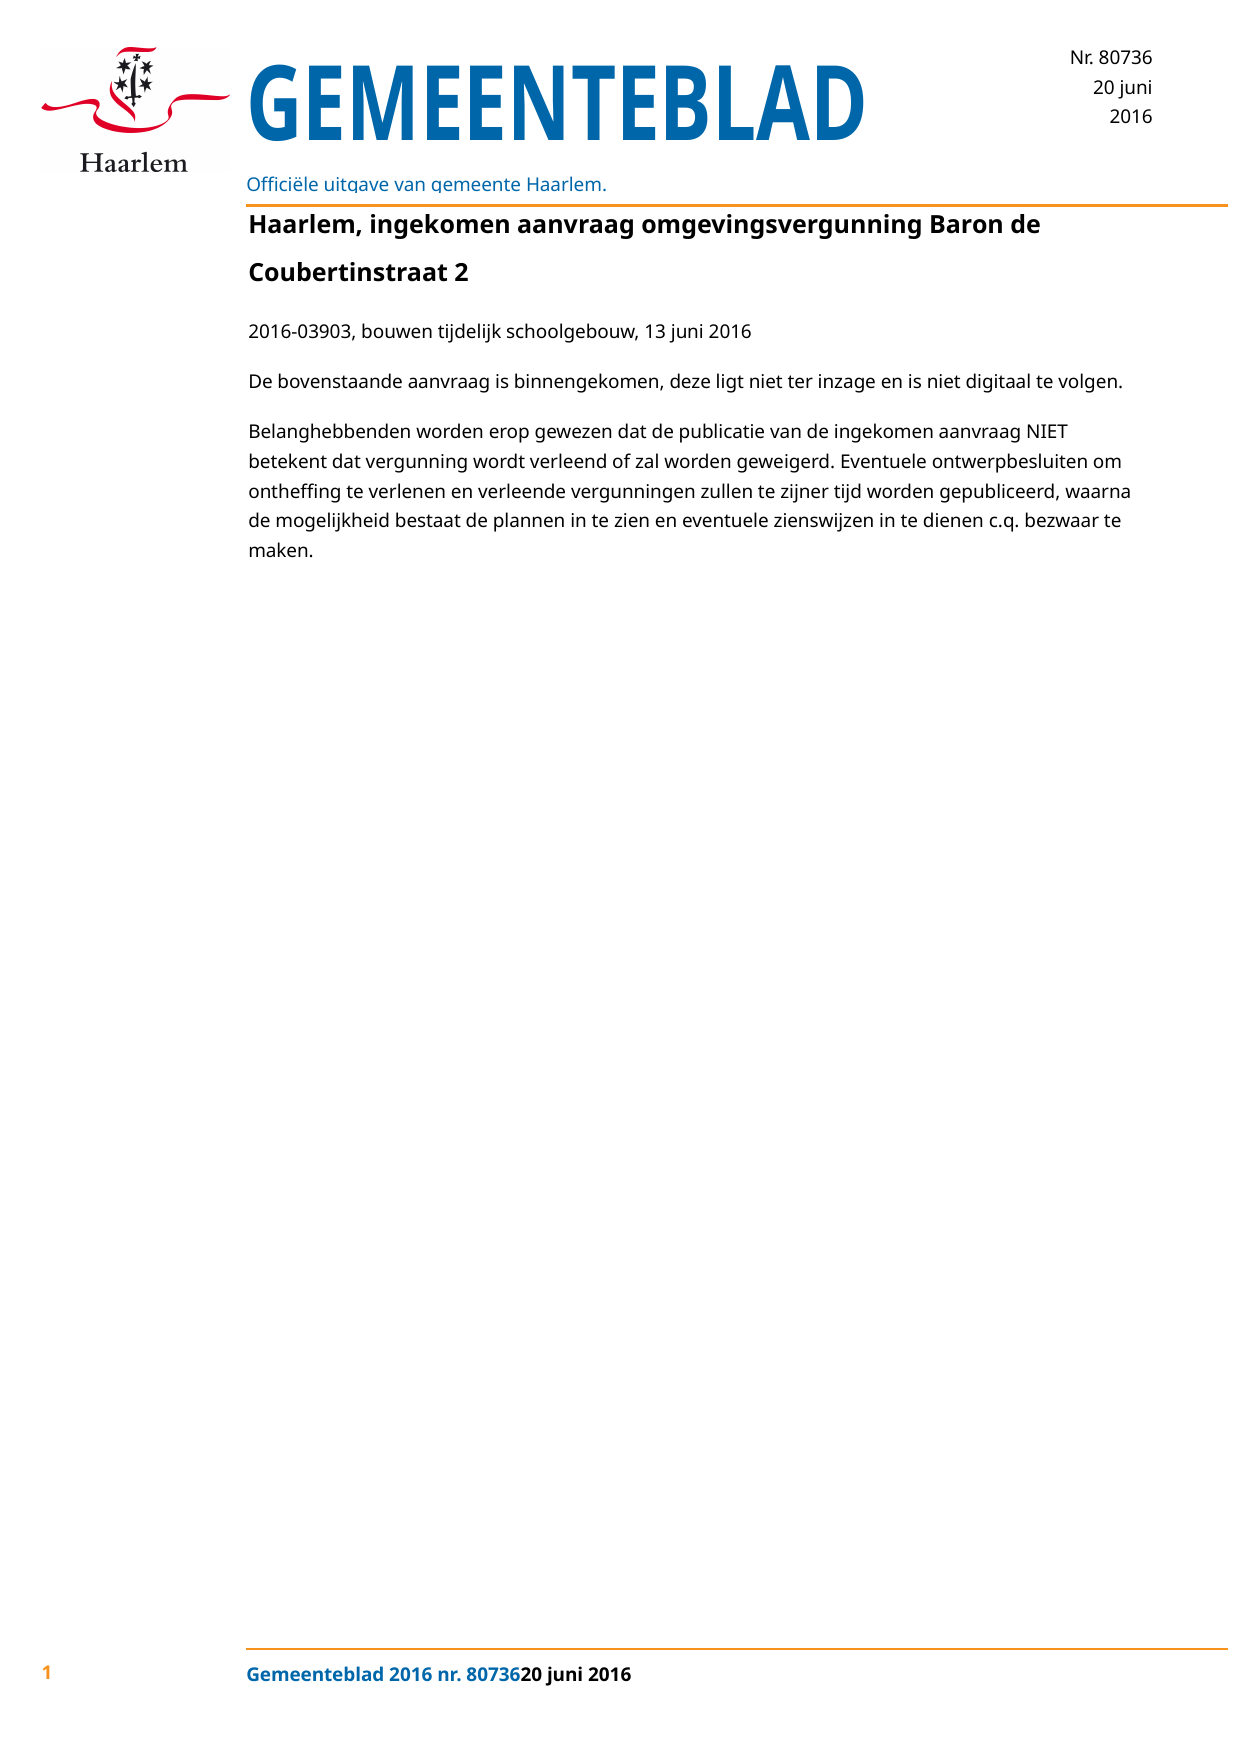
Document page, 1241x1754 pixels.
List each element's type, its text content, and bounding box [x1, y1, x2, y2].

text Haarlem, ingekomen aanvraag omgevingsvergunning Baron de Coubertinstraat 2 [248, 207, 1152, 288]
text 2016-03903, bouwen tijdelijk schoolgebouw, 13 juni 2016 [248, 318, 1152, 344]
text De bovenstaande aanvraag is binnengekomen, deze ligt niet ter inzage en is niet digitaal te volgen. [248, 368, 1152, 394]
picture [41, 47, 231, 172]
text Belanghebbenden worden erop gewezen dat de publicatie van de ingekomen aanvraag NIET betekent dat vergunning wordt verleend of zal worden geweigerd. Eventuele ontwerpbesluiten om ontheffing te verlenen en verleende vergunningen zullen te zijner tijd worden gepubliceerd, waarna de mogelijkheid bestaat de plannen in te zien en eventuele zienswijzen in te dienen c.q. bezwaar te maken. [248, 419, 1152, 563]
